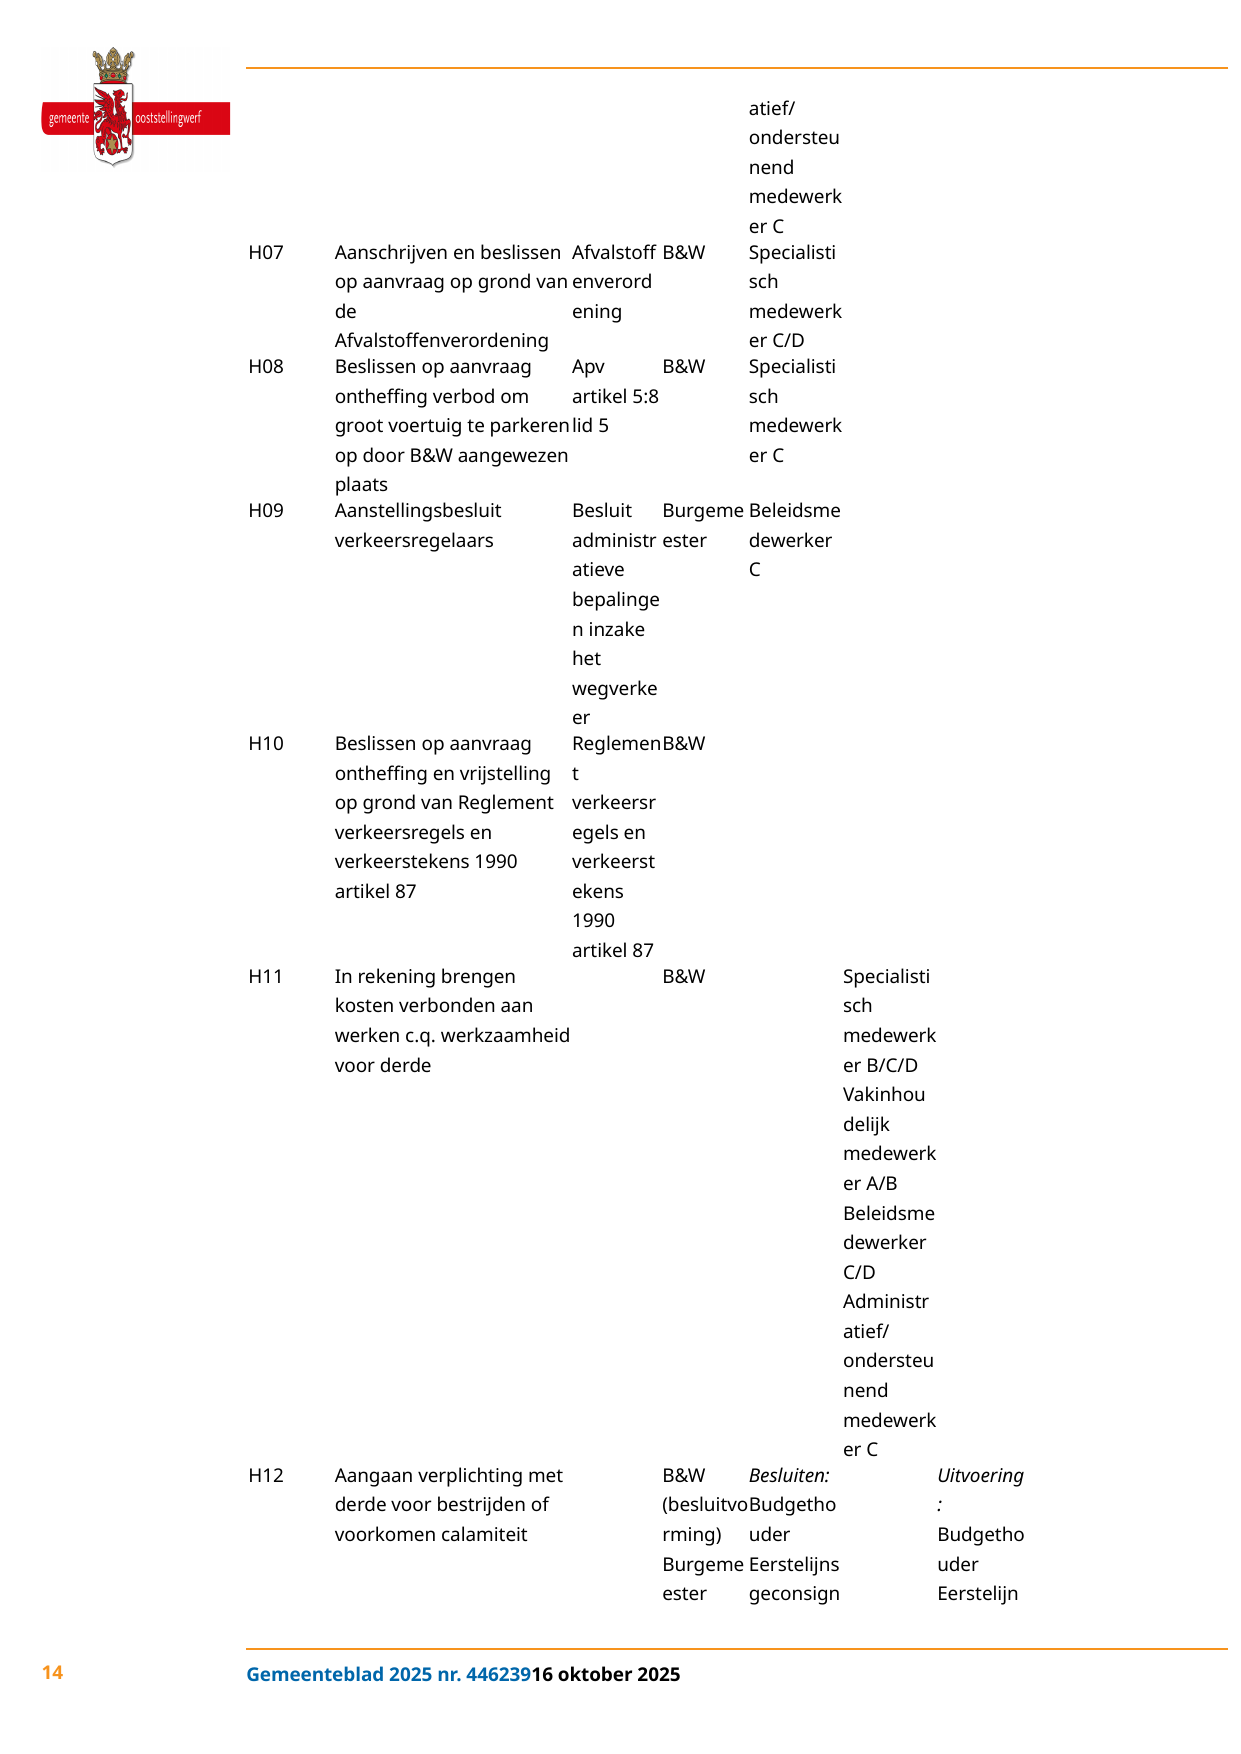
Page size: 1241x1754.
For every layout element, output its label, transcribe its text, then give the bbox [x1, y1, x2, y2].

table_cell [572, 1462, 662, 1606]
table_cell [572, 963, 662, 1462]
table_cell Uitvoering: Budgethouder Eerstelijn [937, 1462, 1027, 1606]
table_cell [1027, 239, 1152, 353]
table_cell Besluiten: Budgethouder Eerstelijns geconsign [749, 1462, 843, 1606]
table_cell Afvalstoffenverordening [572, 239, 662, 353]
table_cell Beslissen op aanvraag ontheffing en vrijstelling op grond van Reglement verkeersregels en verkeerstekens 1990 artikel 87 [335, 730, 572, 963]
table_cell Apv artikel 5:8 lid 5 [572, 353, 662, 497]
table_cell [843, 498, 937, 730]
table_cell [937, 963, 1027, 1462]
table_cell [1027, 1462, 1152, 1606]
table_cell B&W [662, 353, 749, 497]
table_cell Aanstellingsbesluit verkeersregelaars [335, 498, 572, 730]
table_cell [937, 353, 1027, 497]
table_cell Burgemeester [662, 498, 749, 730]
table_cell [1027, 95, 1152, 239]
table_cell [843, 353, 937, 497]
table_cell B&W [662, 239, 749, 353]
table_cell [662, 95, 749, 239]
table_cell Specialistisch medewerker C [749, 353, 843, 497]
table_cell [937, 239, 1027, 353]
table_cell Besluit administratieve bepalingen inzake het wegverkeer [572, 498, 662, 730]
table_cell H12 [248, 1462, 334, 1606]
table_cell [843, 239, 937, 353]
table_cell [843, 95, 937, 239]
table_cell [937, 95, 1027, 239]
table_cell [843, 1462, 937, 1606]
table_cell Specialistisch medewerker C/D [749, 239, 843, 353]
table_cell [1027, 963, 1152, 1462]
table_cell [1027, 498, 1152, 730]
table_cell [937, 730, 1027, 963]
table_cell B&W [662, 963, 749, 1462]
table_cell H09 [248, 498, 334, 730]
table_cell H07 [248, 239, 334, 353]
table_cell [248, 95, 334, 239]
table_cell [843, 730, 937, 963]
table_cell H10 [248, 730, 334, 963]
table_cell [937, 498, 1027, 730]
table_cell Aanschrijven en beslissen op aanvraag op grond van de Afvalstoffenverordening [335, 239, 572, 353]
table_cell [572, 95, 662, 239]
table_cell [749, 730, 843, 963]
table_cell H08 [248, 353, 334, 497]
table_cell In rekening brengen kosten verbonden aan werken c.q. werkzaamheid voor derde [335, 963, 572, 1462]
table_cell H11 [248, 963, 334, 1462]
table_cell [335, 95, 572, 239]
table_cell [1027, 353, 1152, 497]
table_cell Aangaan verplichting met derde voor bestrijden of voorkomen calamiteit [335, 1462, 572, 1606]
table_cell Beleidsmedewerker C [749, 498, 843, 730]
table_cell B&W [662, 730, 749, 963]
picture [41, 47, 231, 172]
table_cell [749, 963, 843, 1462]
table_cell Beslissen op aanvraag ontheffing verbod om groot voertuig te parkeren op door B&W aangewezen plaats [335, 353, 572, 497]
table_cell Specialistisch medewerker B/C/D Vakinhoudelijk medewerker A/B Beleidsmedewerker C/D Administratief/ondersteunend medewerker C [843, 963, 937, 1462]
table_cell Reglement verkeersregels en verkeerstekens 1990 artikel 87 [572, 730, 662, 963]
table_cell [1027, 730, 1152, 963]
table_cell atief/ondersteunend medewerker C [749, 95, 843, 239]
table_cell B&W (besluitvorming) Burgemeester [662, 1462, 749, 1606]
